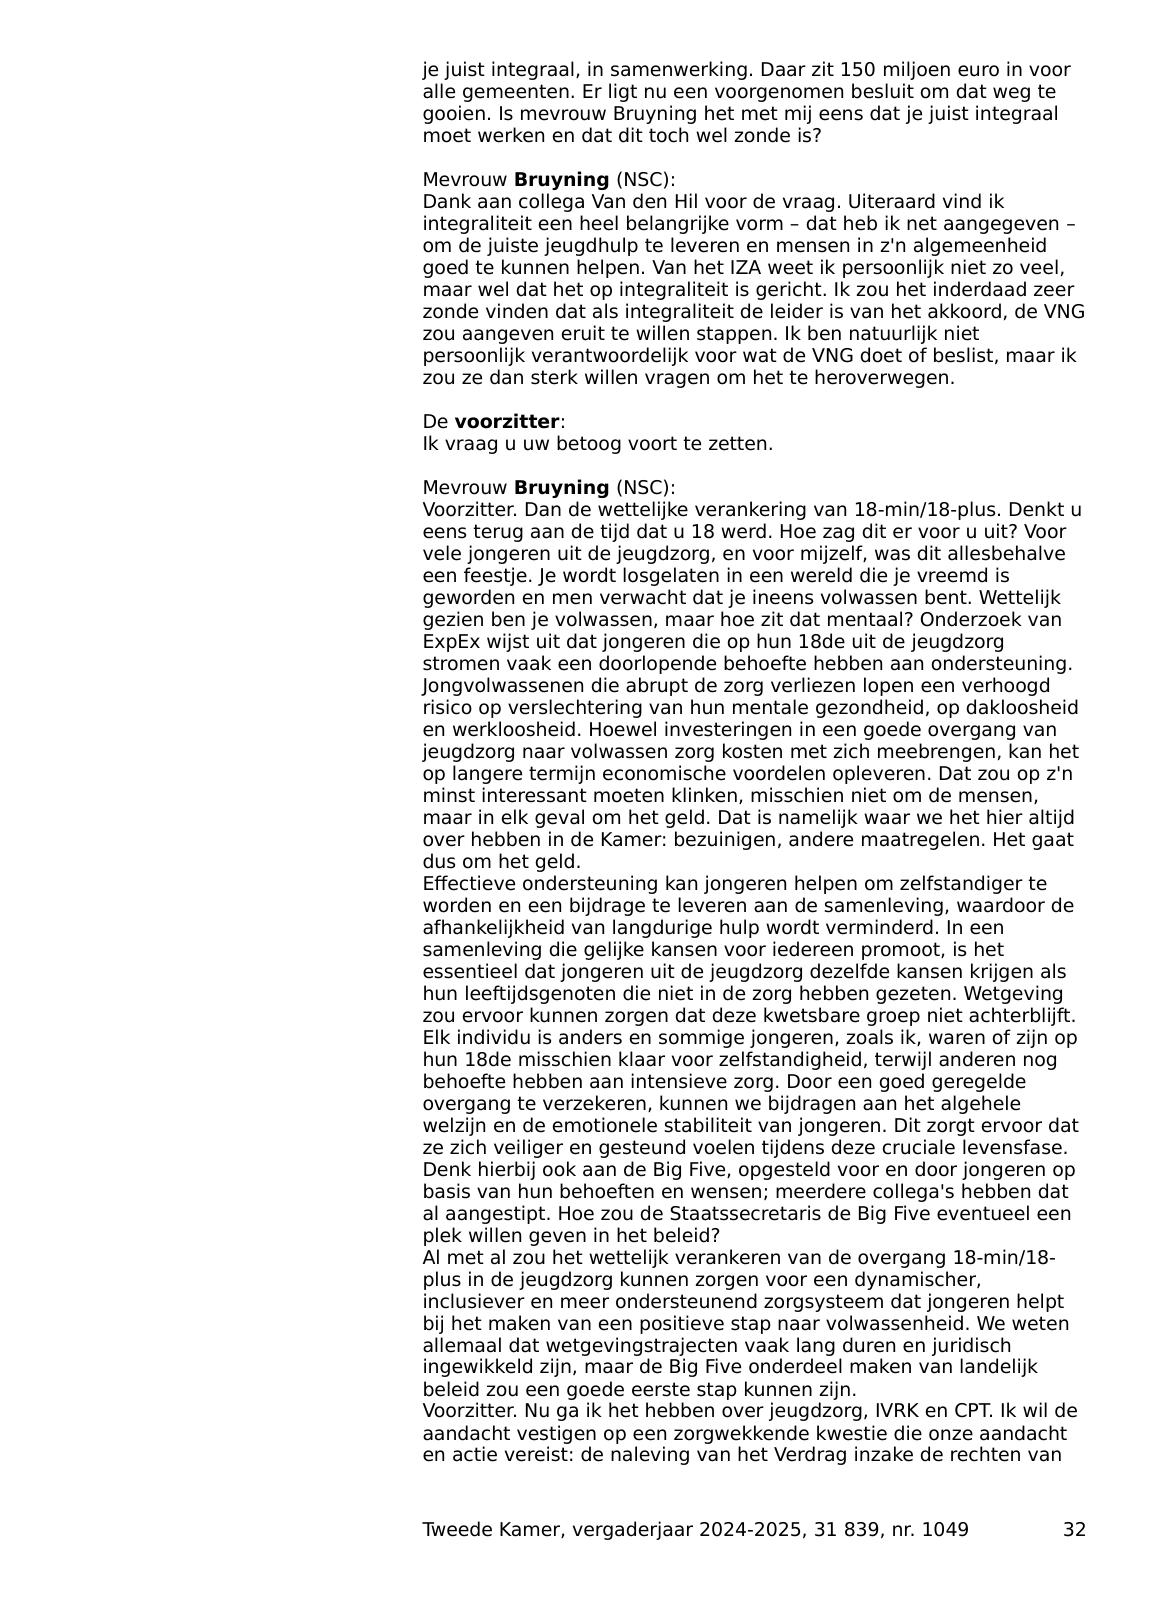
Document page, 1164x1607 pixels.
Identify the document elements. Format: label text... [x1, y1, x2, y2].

text Al met al zou het wettelijk verankeren van de overgang 18-min/18-plus in de jeugdzorg kunnen zorgen voor een dynamischer, inclusiever en meer ondersteunend zorgsysteem dat jongeren helpt bij het maken van een positieve stap naar volwassenheid. We weten allemaal dat wetgevingstrajecten vaak lang duren en juridisch ingewikkeld zijn, maar de Big Five onderdeel maken van landelijk beleid zou een goede eerste stap kunnen zijn. [422, 1247, 1087, 1400]
text Ik vraag u uw betoog voort te zetten. [422, 433, 1087, 455]
text De voorzitter: [422, 411, 1087, 433]
text Dank aan collega Van den Hil voor de vraag. Uiteraard vind ik integraliteit een heel belangrijke vorm – dat heb ik net aangegeven – om de juiste jeugdhulp te leveren en mensen in z'n algemeenheid goed te kunnen helpen. Van het IZA weet ik persoonlijk niet zo veel, maar wel dat het op integraliteit is gericht. Ik zou het inderdaad zeer zonde vinden dat als integraliteit de leider is van het akkoord, de VNG zou aangeven eruit te willen stappen. Ik ben natuurlijk niet persoonlijk verantwoordelijk voor wat de VNG doet of beslist, maar ik zou ze dan sterk willen vragen om het te heroverwegen. [422, 191, 1087, 389]
text Voorzitter. Dan de wettelijke verankering van 18-min/18-plus. Denkt u eens terug aan de tijd dat u 18 werd. Hoe zag dit er voor u uit? Voor vele jongeren uit de jeugdzorg, en voor mijzelf, was dit allesbehalve een feestje. Je wordt losgelaten in een wereld die je vreemd is geworden en men verwacht dat je ineens volwassen bent. Wettelijk gezien ben je volwassen, maar hoe zit dat mentaal? Onderzoek van ExpEx wijst uit dat jongeren die op hun 18de uit de jeugdzorg stromen vaak een doorlopende behoefte hebben aan ondersteuning. Jongvolwassenen die abrupt de zorg verliezen lopen een verhoogd risico op verslechtering van hun mentale gezondheid, op dakloosheid en werkloosheid. Hoewel investeringen in een goede overgang van jeugdzorg naar volwassen zorg kosten met zich meebrengen, kan het op langere termijn economische voordelen opleveren. Dat zou op z'n minst interessant moeten klinken, misschien niet om de mensen, maar in elk geval om het geld. Dat is namelijk waar we het hier altijd over hebben in de Kamer: bezuinigen, andere maatregelen. Het gaat dus om het geld. [422, 499, 1087, 873]
text je juist integraal, in samenwerking. Daar zit 150 miljoen euro in voor alle gemeenten. Er ligt nu een voorgenomen besluit om dat weg te gooien. Is mevrouw Bruyning het met mij eens dat je juist integraal moet werken en dat dit toch wel zonde is? [422, 59, 1087, 147]
text Effectieve ondersteuning kan jongeren helpen om zelfstandiger te worden en een bijdrage te leveren aan de samenleving, waardoor de afhankelijkheid van langdurige hulp wordt verminderd. In een samenleving die gelijke kansen voor iedereen promoot, is het essentieel dat jongeren uit de jeugdzorg dezelfde kansen krijgen als hun leeftijdsgenoten die niet in de zorg hebben gezeten. Wetgeving zou ervoor kunnen zorgen dat deze kwetsbare groep niet achterblijft. Elk individu is anders en sommige jongeren, zoals ik, waren of zijn op hun 18de misschien klaar voor zelfstandigheid, terwijl anderen nog behoefte hebben aan intensieve zorg. Door een goed geregelde overgang te verzekeren, kunnen we bijdragen aan het algehele welzijn en de emotionele stabiliteit van jongeren. Dit zorgt ervoor dat ze zich veiliger en gesteund voelen tijdens deze cruciale levensfase. Denk hierbij ook aan de Big Five, opgesteld voor en door jongeren op basis van hun behoeften en wensen; meerdere collega's hebben dat al aangestipt. Hoe zou de Staatssecretaris de Big Five eventueel een plek willen geven in het beleid? [422, 873, 1087, 1247]
text Mevrouw Bruyning (NSC): [422, 169, 1087, 191]
text Mevrouw Bruyning (NSC): [422, 477, 1087, 499]
text Voorzitter. Nu ga ik het hebben over jeugdzorg, IVRK en CPT. Ik wil de aandacht vestigen op een zorgwekkende kwestie die onze aandacht en actie vereist: de naleving van het Verdrag inzake de rechten van [422, 1400, 1087, 1466]
